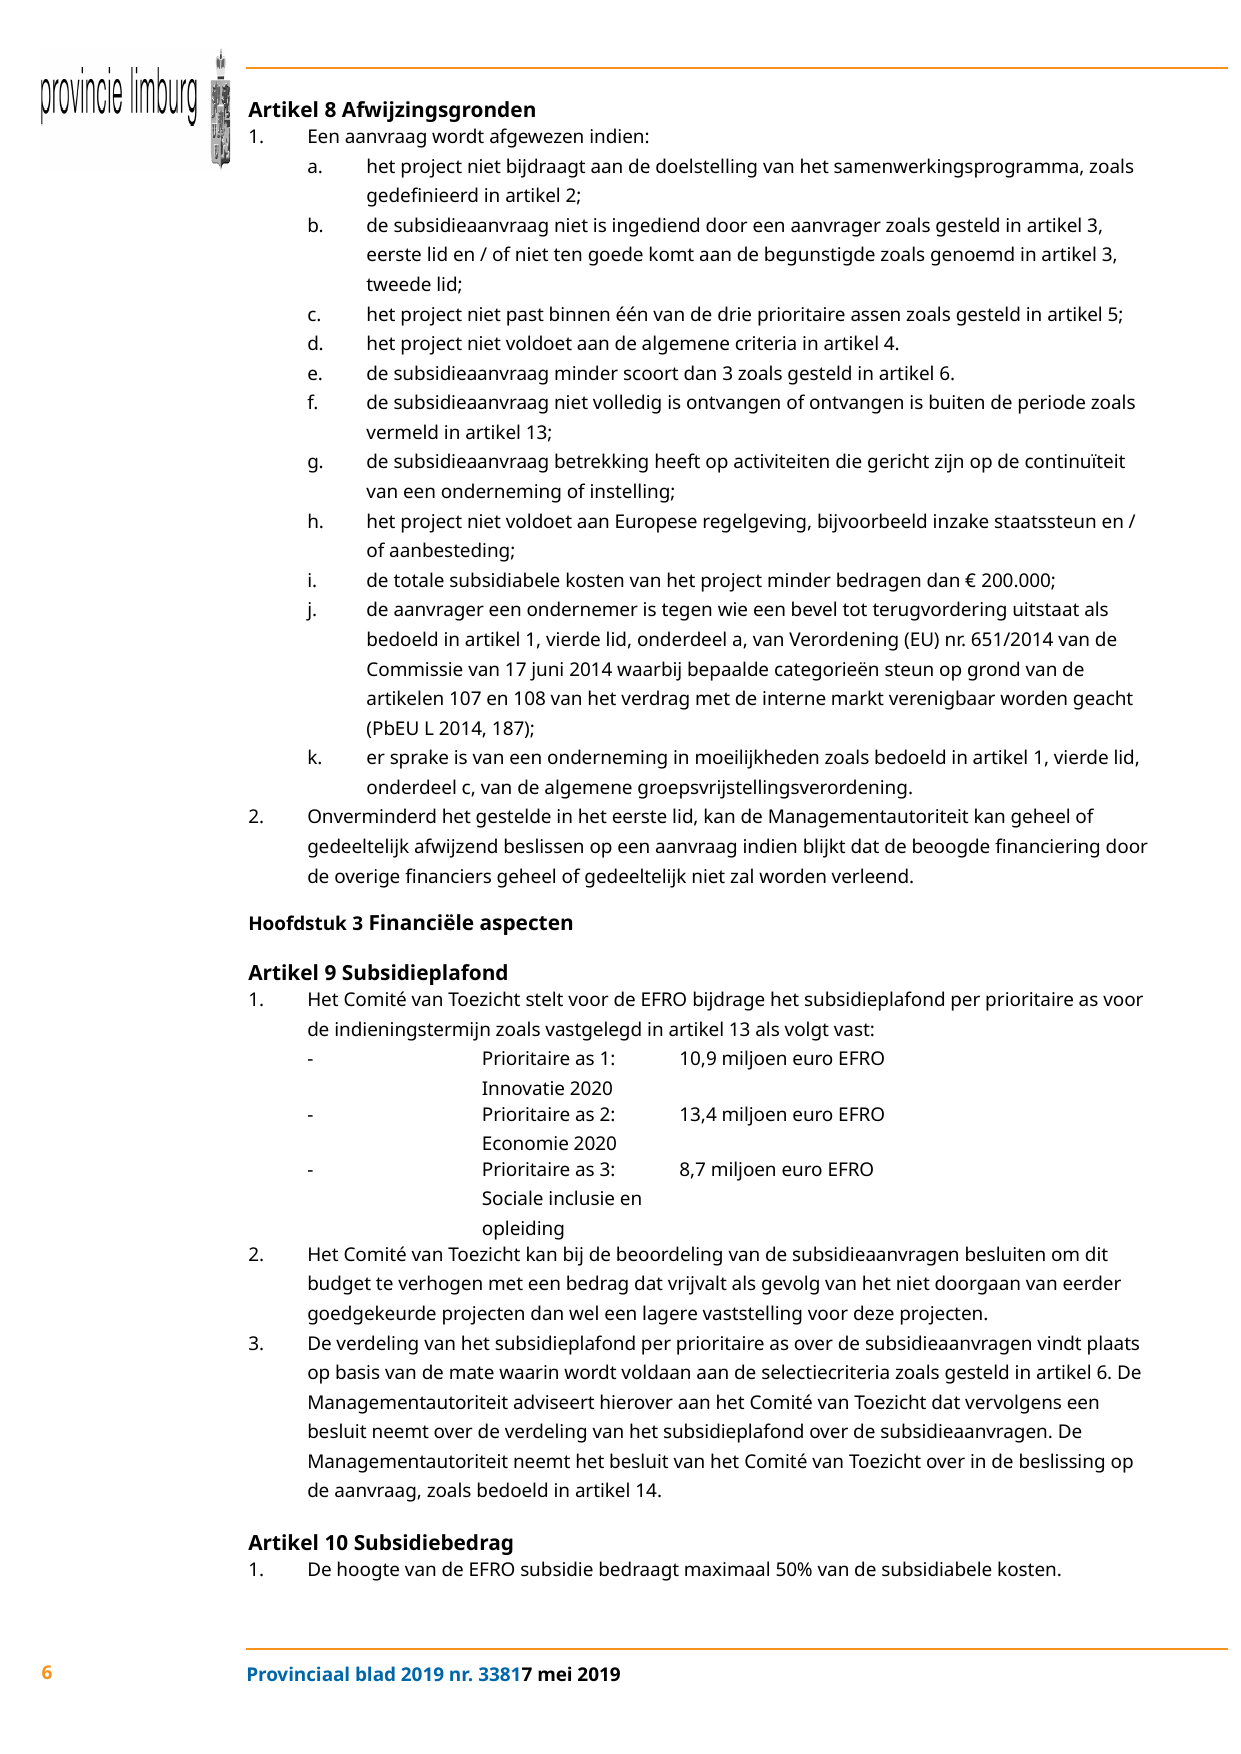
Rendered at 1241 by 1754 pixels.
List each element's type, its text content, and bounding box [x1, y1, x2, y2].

picture [41, 47, 231, 172]
table_cell Prioritaire as 2: Economie 2020 [482, 1101, 679, 1156]
table_cell Prioritaire as 3: Sociale inclusie en opleiding [482, 1156, 679, 1241]
table_cell - [307, 1156, 482, 1241]
list de subsidieaanvraag niet volledig is ontvangen of ontvangen is buiten de periode zoals vermeld in artikel 13; [307, 389, 1152, 445]
list de subsidieaanvraag niet is ingediend door een aanvrager zoals gesteld in artikel 3, eerste lid en / of niet ten goede komt aan de begunstigde zoals genoemd in artikel 3, tweede lid; [307, 212, 1152, 297]
text Artikel 8 Afwijzingsgronden [248, 95, 1152, 123]
table_cell 13,4 miljoen euro EFRO [679, 1101, 1211, 1156]
list het project niet bijdraagt aan de doelstelling van het samenwerkingsprogramma, zoals gedefinieerd in artikel 2; [307, 153, 1152, 208]
list het project niet past binnen één van de drie prioritaire assen zoals gesteld in artikel 5; [307, 301, 1152, 326]
text Artikel 10 Subsidiebedrag [248, 1528, 1152, 1557]
list De verdeling van het subsidieplafond per prioritaire as over de subsidieaanvragen vindt plaats op basis van de mate waarin wordt voldaan aan de selectiecriteria zoals gesteld in artikel 6. De Managementautoriteit adviseert hierover aan het Comité van Toezicht dat vervolgens een besluit neemt over de verdeling van het subsidieplafond over de subsidieaanvragen. De Managementautoriteit neemt het besluit van het Comité van Toezicht over in de beslissing op de aanvraag, zoals bedoeld in artikel 14. [248, 1330, 1152, 1503]
table_cell - [307, 1101, 482, 1156]
list de subsidieaanvraag minder scoort dan 3 zoals gesteld in artikel 6. [307, 360, 1152, 386]
table_header - [307, 1045, 482, 1101]
list de totale subsidiabele kosten van het project minder bedragen dan € 200.000; [307, 567, 1152, 593]
text Artikel 9 Subsidieplafond [248, 958, 1152, 986]
list de aanvrager een ondernemer is tegen wie een bevel tot terugvordering uitstaat als bedoeld in artikel 1, vierde lid, onderdeel a, van Verordening (EU) nr. 651/2014 van de Commissie van 17 juni 2014 waarbij bepaalde categorieën steun op grond van de artikelen 107 en 108 van het verdrag met de interne markt verenigbaar worden geacht (PbEU L 2014, 187); [307, 597, 1152, 741]
list het project niet voldoet aan de algemene criteria in artikel 4. [307, 330, 1152, 356]
list Een aanvraag wordt afgewezen indien: [248, 123, 1152, 149]
list Het Comité van Toezicht kan bij de beoordeling van de subsidieaanvragen besluiten om dit budget te verhogen met een bedrag dat vrijvalt als gevolg van het niet doorgaan van eerder goedgekeurde projecten dan wel een lagere vaststelling voor deze projecten. [248, 1241, 1152, 1326]
list er sprake is van een onderneming in moeilijkheden zoals bedoeld in artikel 1, vierde lid, onderdeel c, van de algemene groepsvrijstellingsverordening. [307, 744, 1152, 800]
list De hoogte van de EFRO subsidie bedraagt maximaal 50% van de subsidiabele kosten. [248, 1557, 1152, 1582]
list de subsidieaanvraag betrekking heeft op activiteiten die gericht zijn op de continuïteit van een onderneming of instelling; [307, 449, 1152, 504]
list Het Comité van Toezicht stelt voor de EFRO bijdrage het subsidieplafond per prioritaire as voor de indieningstermijn zoals vastgelegd in artikel 13 als volgt vast: [248, 986, 1152, 1041]
list Onverminderd het gestelde in het eerste lid, kan de Managementautoriteit kan geheel of gedeeltelijk afwijzend beslissen op een aanvraag indien blijkt dat de beoogde financiering door de overige financiers geheel of gedeeltelijk niet zal worden verleend. [248, 804, 1152, 888]
table_header Prioritaire as 1: Innovatie 2020 [482, 1045, 679, 1101]
text Hoofdstuk 3 Financiële aspecten [248, 908, 1152, 937]
table_header 10,9 miljoen euro EFRO [679, 1045, 1211, 1101]
table_cell 8,7 miljoen euro EFRO [679, 1156, 1211, 1241]
list het project niet voldoet aan Europese regelgeving, bijvoorbeeld inzake staatssteun en / of aanbesteding; [307, 508, 1152, 563]
